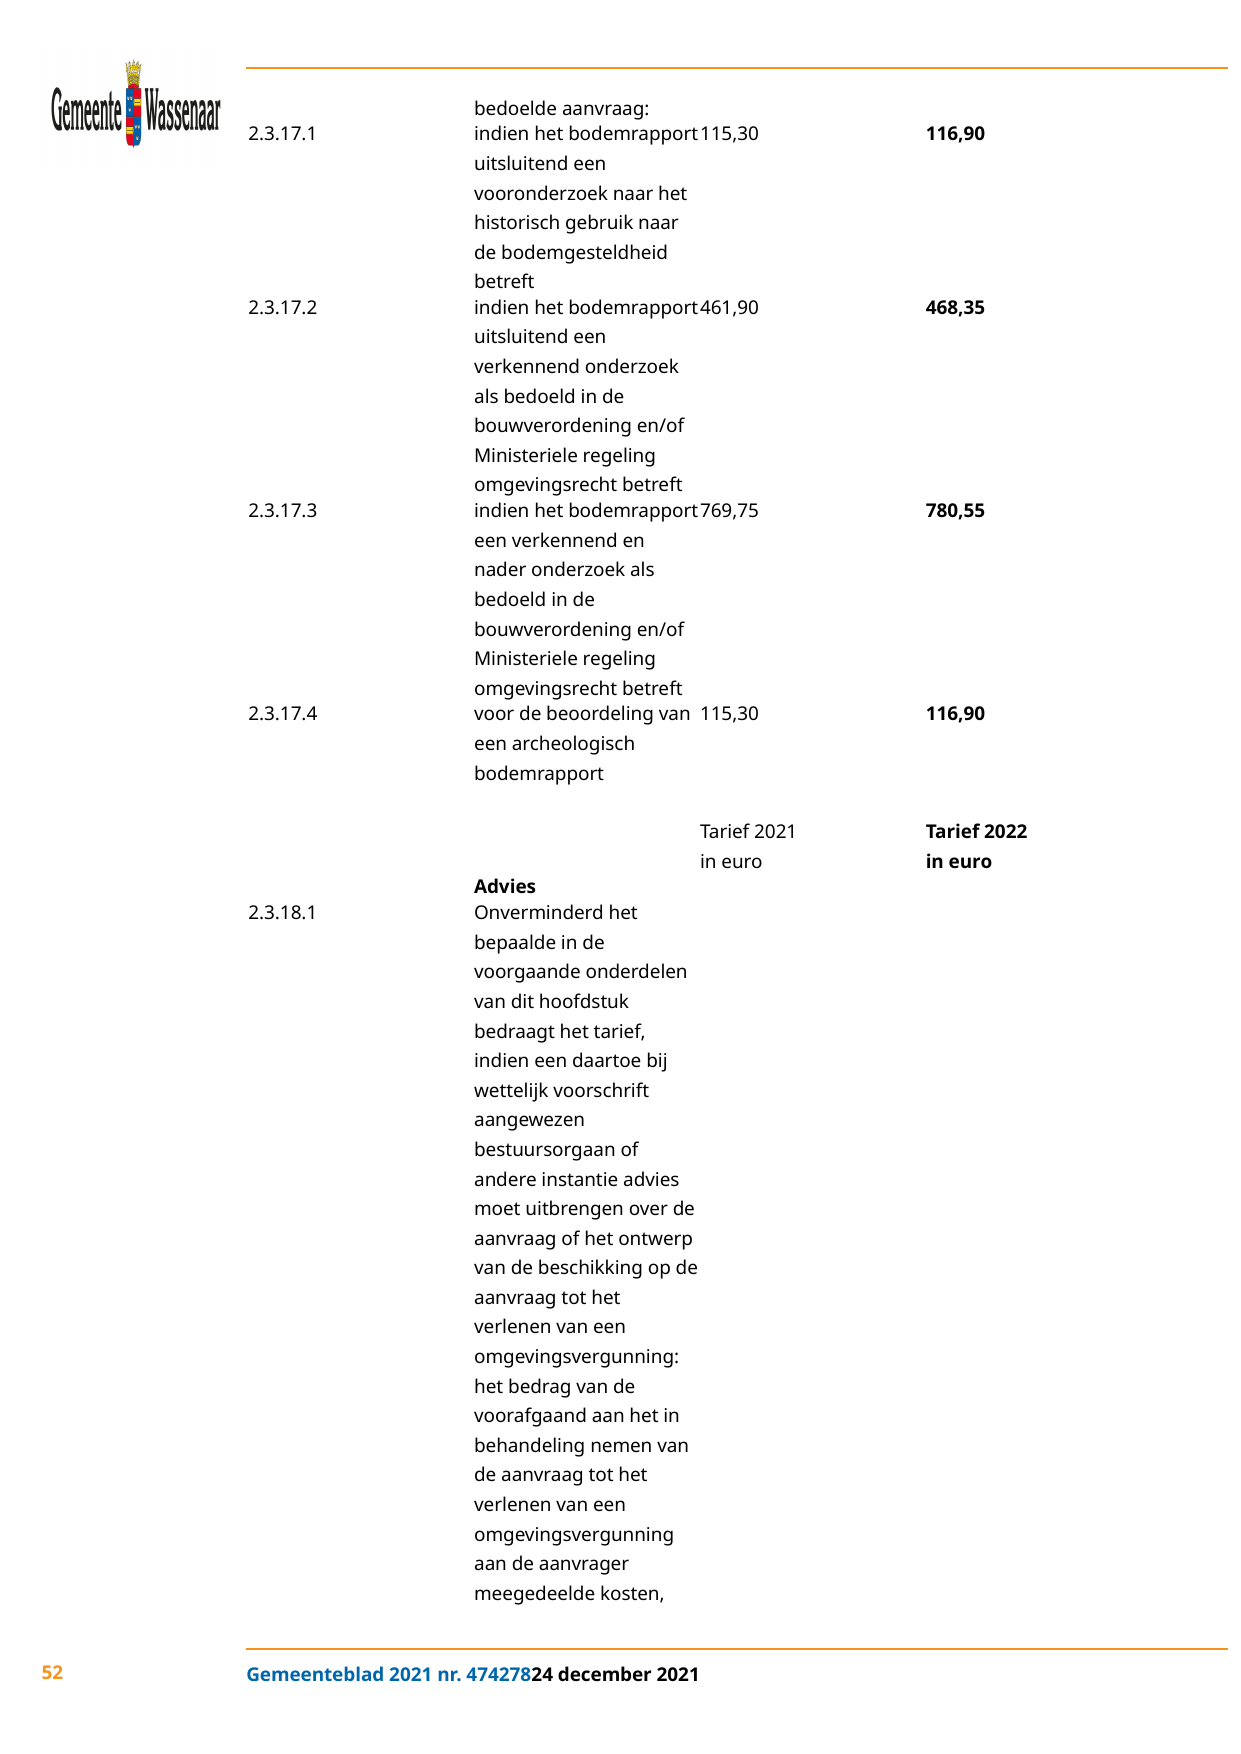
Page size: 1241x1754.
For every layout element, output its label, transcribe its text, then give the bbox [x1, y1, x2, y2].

table_cell [248, 874, 474, 899]
table_cell 461,90 [700, 294, 926, 497]
table_cell bedoelde aanvraag: [474, 95, 700, 121]
table_cell voor de beoordeling van een archeologisch bodemrapport [474, 701, 700, 786]
table_cell 780,55 [926, 498, 1152, 701]
table_cell 115,30 [700, 121, 926, 294]
table_cell 2.3.17.1 [248, 121, 474, 294]
table_cell [926, 874, 1152, 899]
table_cell 116,90 [926, 121, 1152, 294]
table_header [248, 819, 474, 874]
table_header [474, 819, 700, 874]
table_cell indien het bodemrapport uitsluitend een vooronderzoek naar het historisch gebruik naar de bodemgesteldheid betreft [474, 121, 700, 294]
table_cell 115,30 [700, 701, 926, 786]
table_cell [926, 95, 1152, 121]
table_cell 116,90 [926, 701, 1152, 786]
table_cell [700, 95, 926, 121]
table_cell Onverminderd het bepaalde in de voorgaande onderdelen van dit hoofdstuk bedraagt het tarief, indien een daartoe bij wettelijk voorschrift aangewezen bestuursorgaan of andere instantie advies moet uitbrengen over de aanvraag of het ontwerp van de beschikking op de aanvraag tot het verlenen van een omgevingsvergunning: het bedrag van de voorafgaand aan het in behandeling nemen van de aanvraag tot het verlenen van een omgevingsvergunning aan de aanvrager meegedeelde kosten, [474, 900, 700, 1606]
table_cell [700, 874, 926, 899]
table_cell [926, 900, 1152, 1606]
table_cell 2.3.17.3 [248, 498, 474, 701]
table_header Tarief 2022 in euro [926, 819, 1152, 874]
table_header Tarief 2021 in euro [700, 819, 926, 874]
picture [41, 47, 231, 172]
table_cell 468,35 [926, 294, 1152, 497]
table_cell 769,75 [700, 498, 926, 701]
table_cell Advies [474, 874, 700, 899]
table_cell 2.3.17.2 [248, 294, 474, 497]
table_cell indien het bodemrapport uitsluitend een verkennend onderzoek als bedoeld in de bouwverordening en/of Ministeriele regeling omgevingsrecht betreft [474, 294, 700, 497]
table_cell [700, 900, 926, 1606]
table_cell 2.3.17.4 [248, 701, 474, 786]
table_cell 2.3.18.1 [248, 900, 474, 1606]
table_cell [248, 95, 474, 121]
table_cell indien het bodemrapport een verkennend en nader onderzoek als bedoeld in de bouwverordening en/of Ministeriele regeling omgevingsrecht betreft [474, 498, 700, 701]
